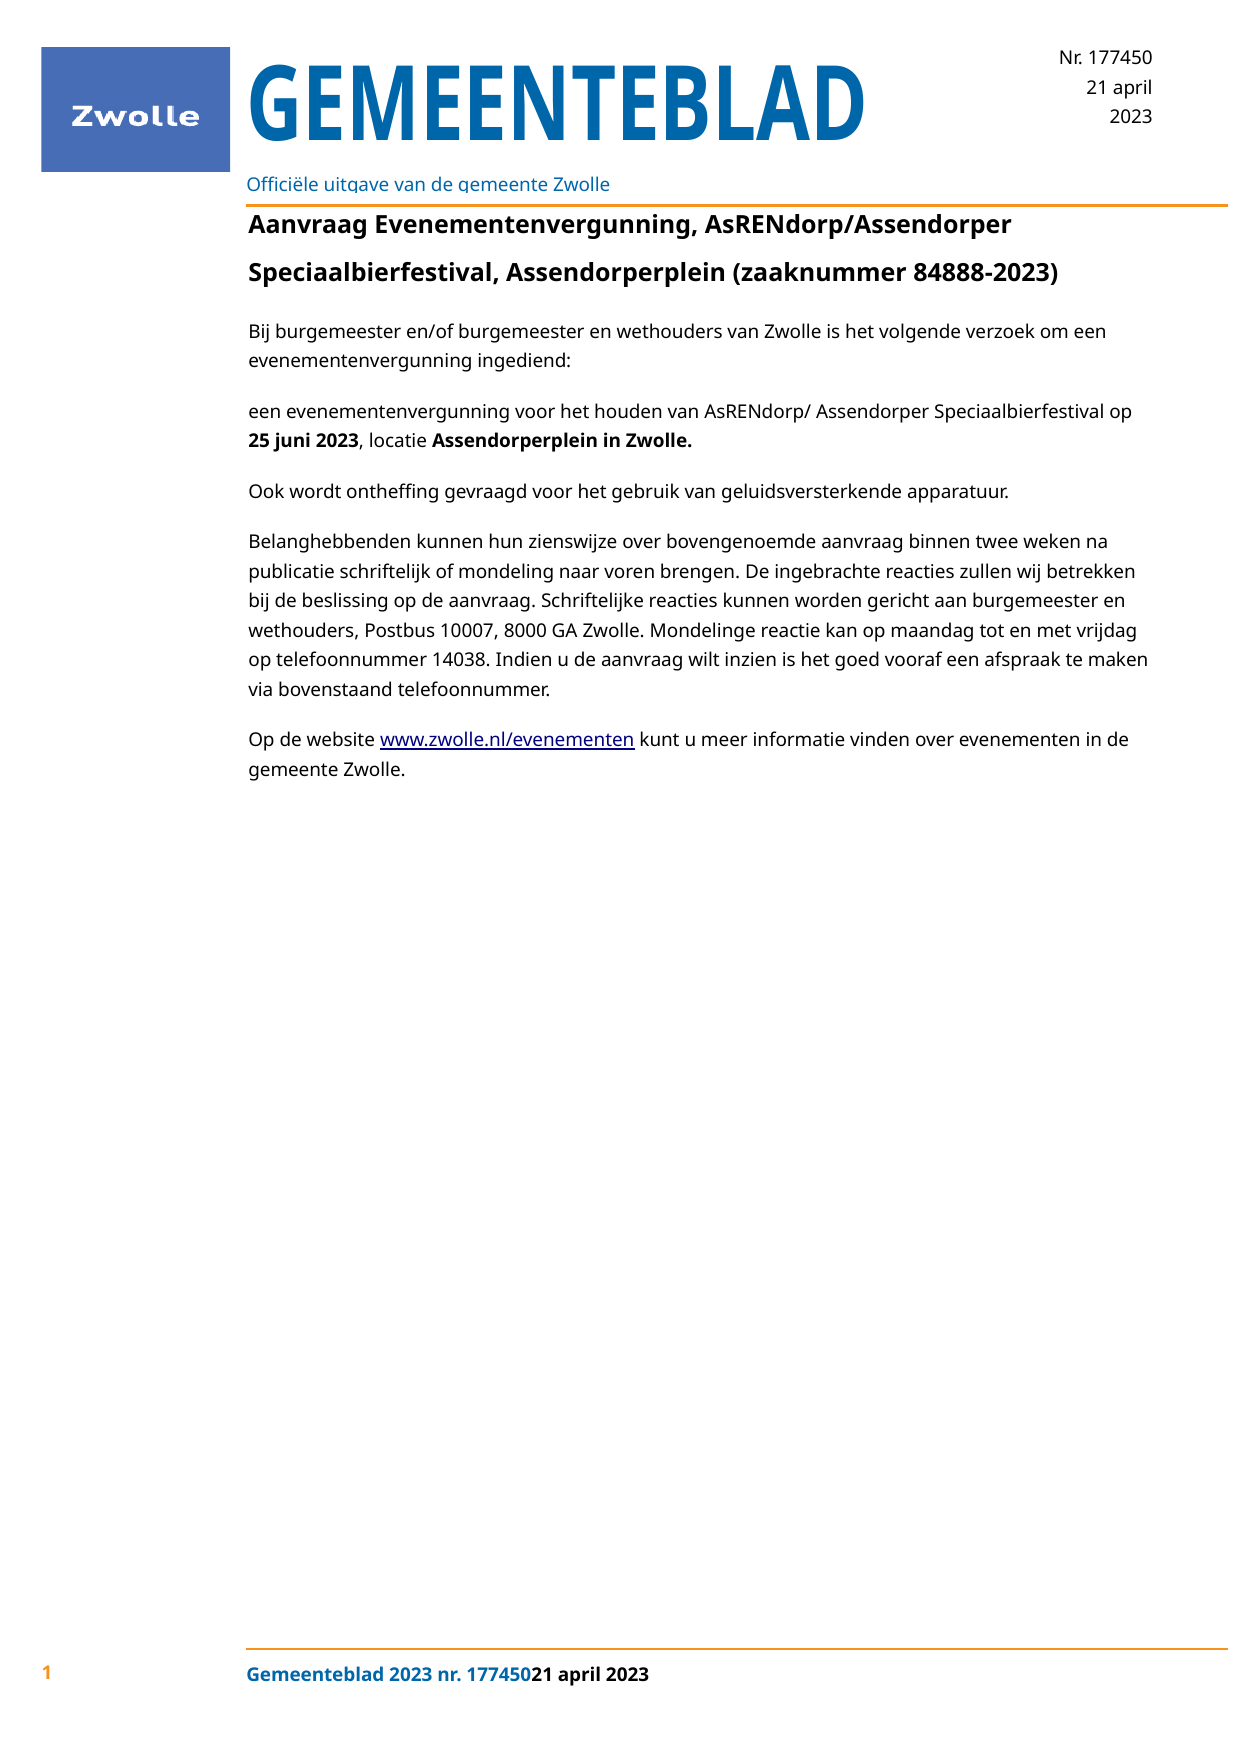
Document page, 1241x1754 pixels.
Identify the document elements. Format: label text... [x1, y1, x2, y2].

picture [41, 47, 231, 172]
text Belanghebbenden kunnen hun zienswijze over bovengenoemde aanvraag binnen twee weken na publicatie schriftelijk of mondeling naar voren brengen. De ingebrachte reacties zullen wij betrekken bij de beslissing op de aanvraag. Schriftelijke reacties kunnen worden gericht aan burgemeester en wethouders, Postbus 10007, 8000 GA Zwolle. Mondelinge reactie kan op maandag tot en met vrijdag op telefoonnummer 14038. Indien u de aanvraag wilt inzien is het goed vooraf een afspraak te maken via bovenstaand telefoonnummer. [248, 528, 1152, 702]
text Op de website www.zwolle.nl/evenementen kunt u meer informatie vinden over evenementen in de gemeente Zwolle. [248, 727, 1152, 782]
text Bij burgemeester en/of burgemeester en wethouders van Zwolle is het volgende verzoek om een evenementenvergunning ingediend: [248, 318, 1152, 373]
text Aanvraag Evenementenvergunning, AsRENdorp/Assendorper Speciaalbierfestival, Assendorperplein (zaaknummer 84888-2023) [248, 207, 1152, 288]
text Ook wordt ontheffing gevraagd voor het gebruik van geluidsversterkende apparatuur. [248, 478, 1152, 504]
text een evenementenvergunning voor het houden van AsRENdorp/ Assendorper Speciaalbierfestival op 25 juni 2023, locatie Assendorperplein in Zwolle. [248, 398, 1152, 453]
